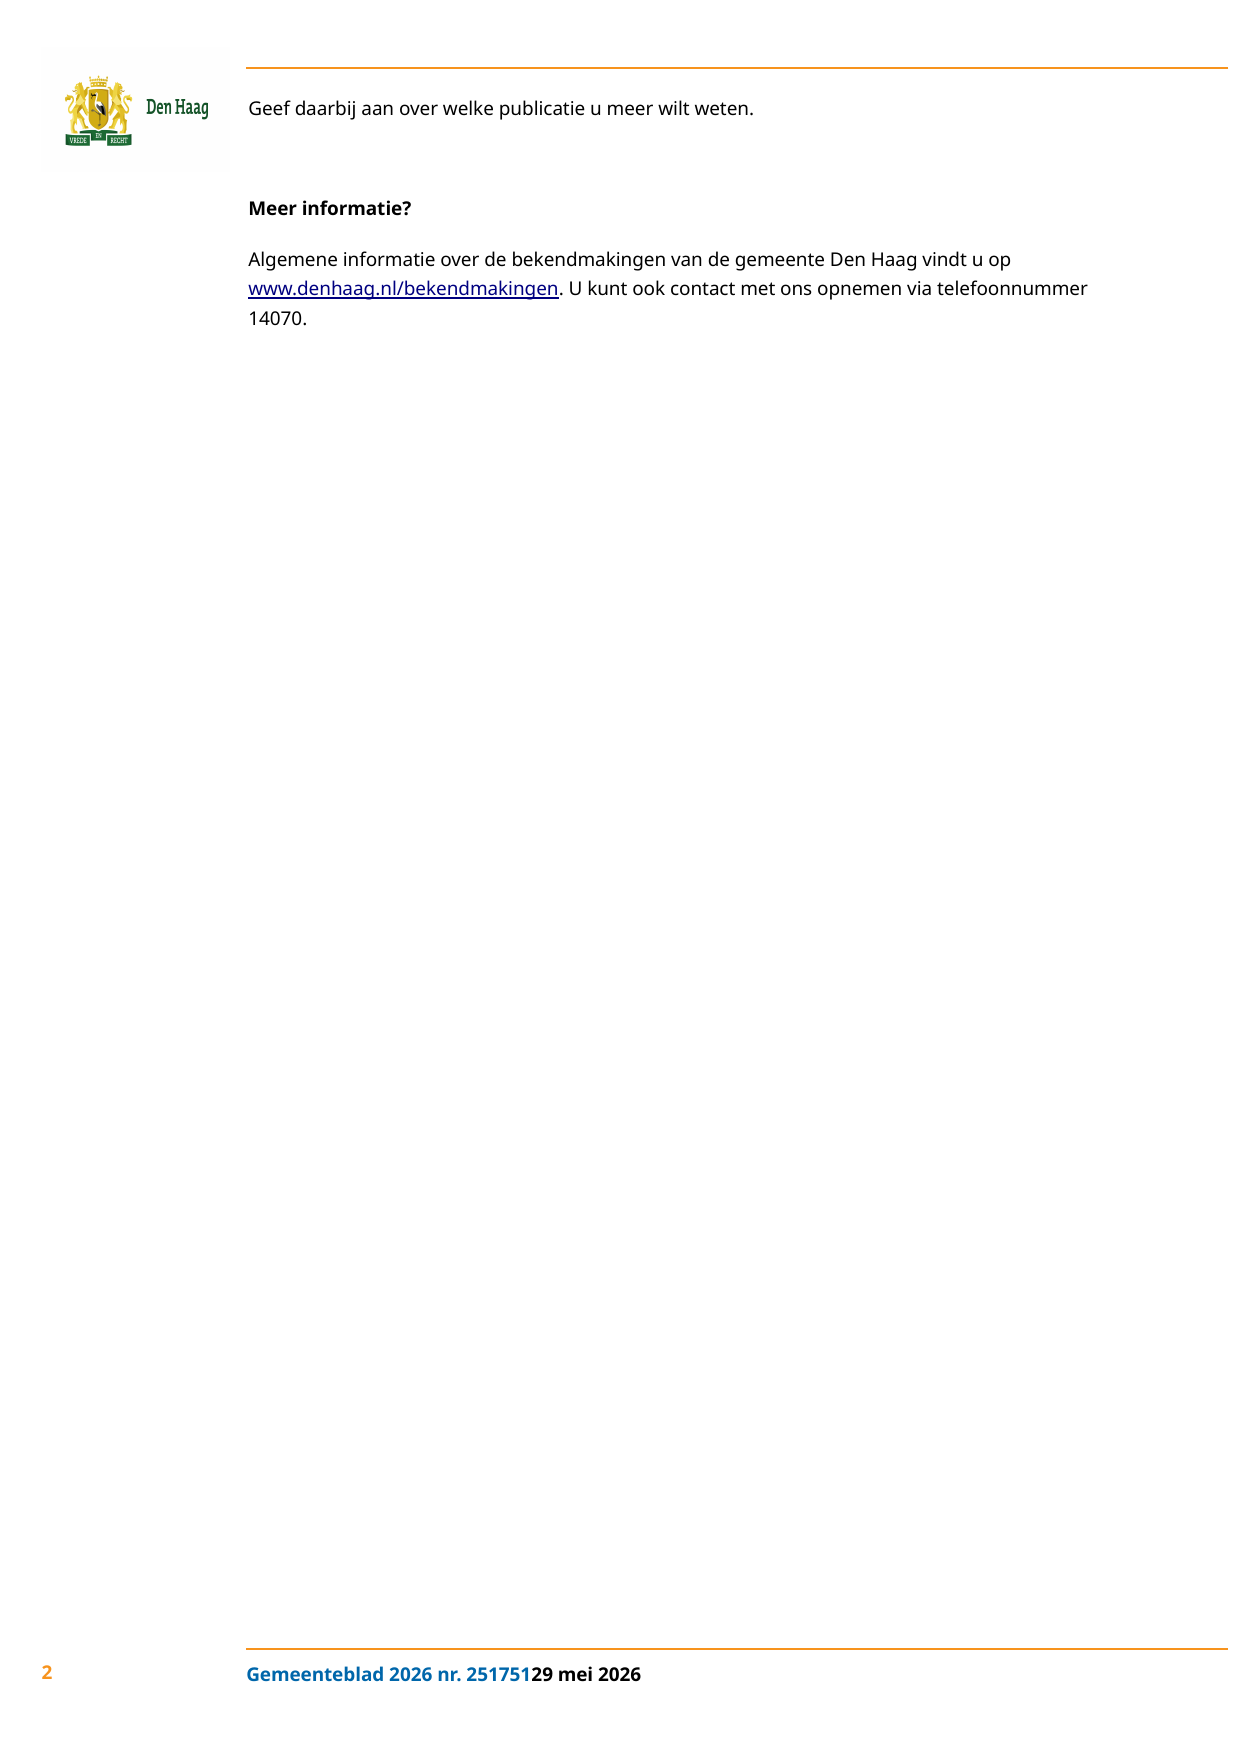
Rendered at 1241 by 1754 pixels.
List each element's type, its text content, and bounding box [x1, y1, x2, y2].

picture [41, 47, 231, 172]
text Meer informatie? [248, 196, 1152, 221]
text Geef daarbij aan over welke publicatie u meer wilt weten. [248, 95, 1152, 121]
text Algemene informatie over de bekendmakingen van de gemeente Den Haag vindt u op www.denhaag.nl/bekendmakingen. U kunt ook contact met ons opnemen via telefoonnummer 14070. [248, 246, 1152, 331]
